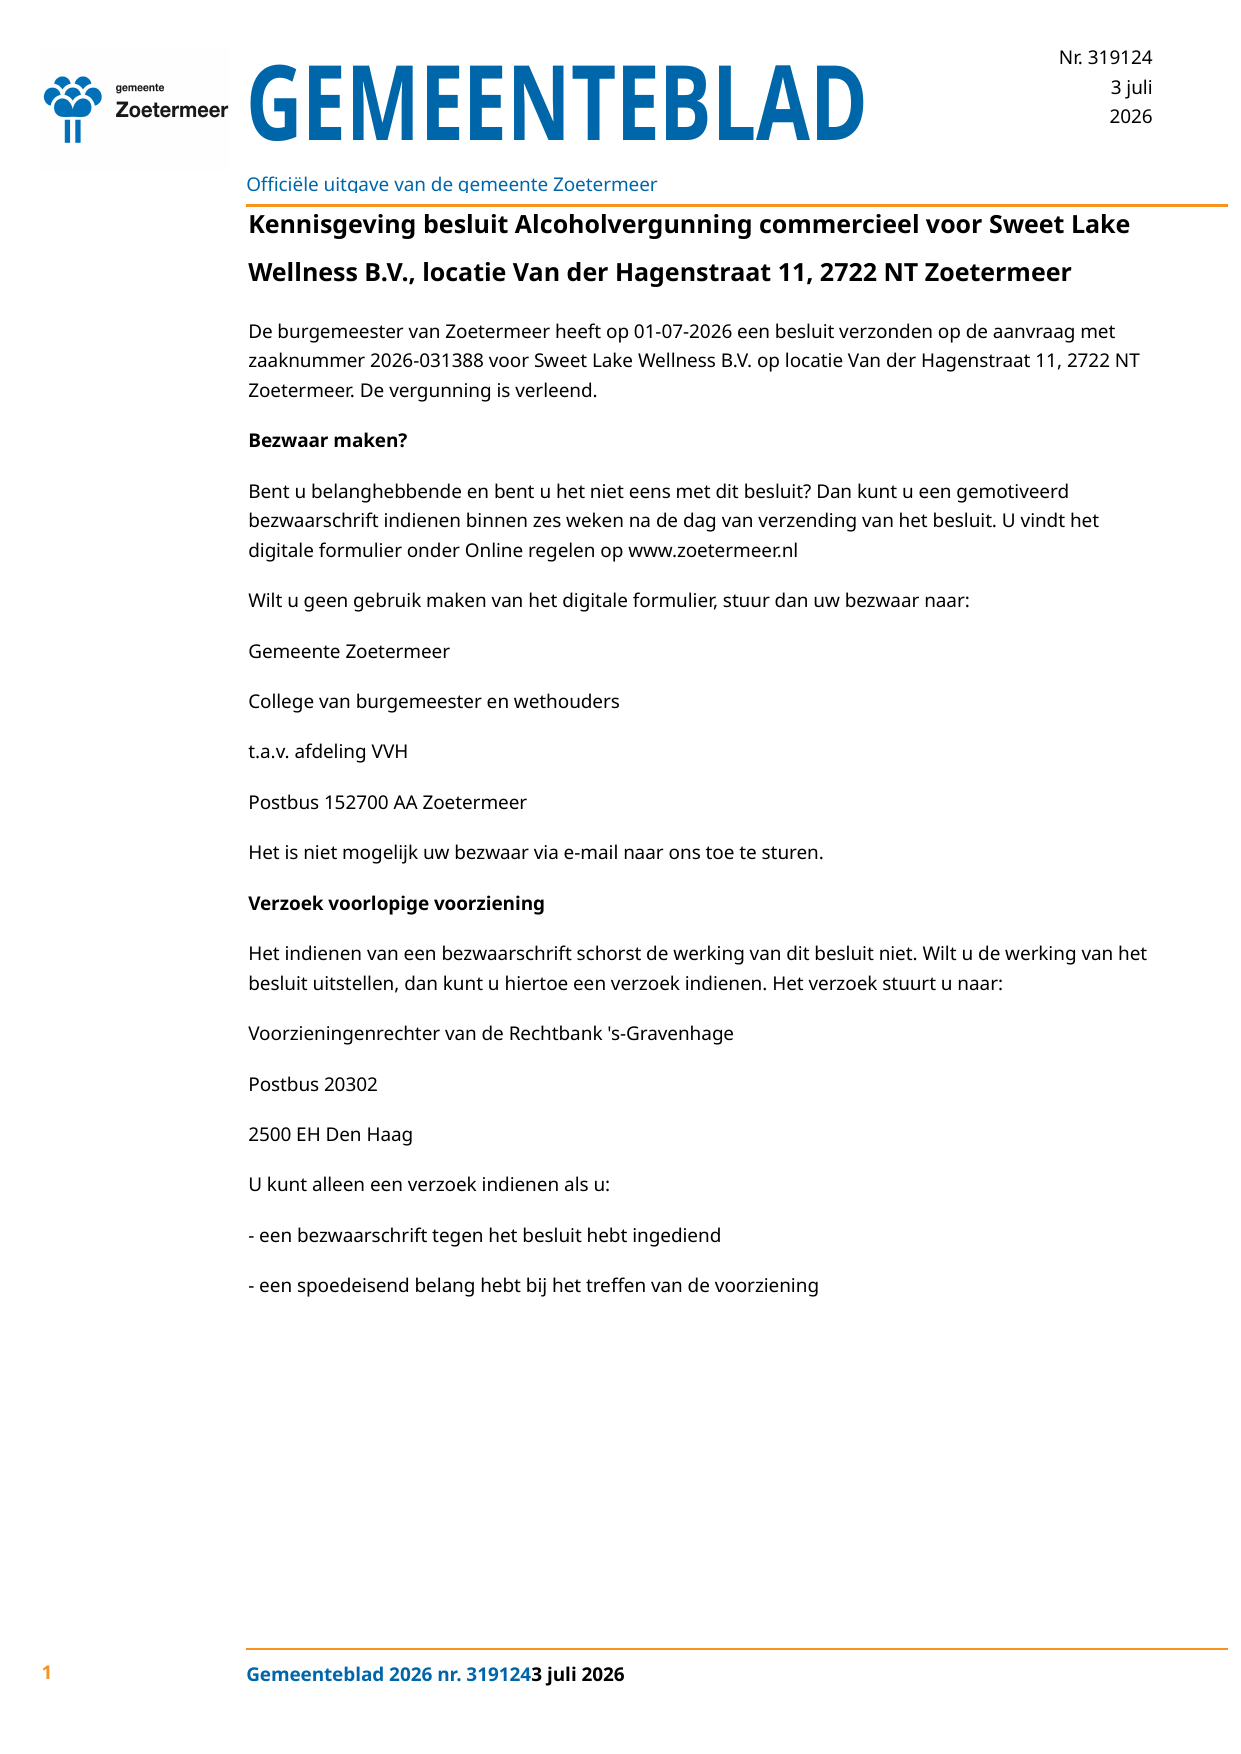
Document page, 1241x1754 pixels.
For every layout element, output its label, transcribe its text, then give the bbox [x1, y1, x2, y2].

text t.a.v. afdeling VVH [248, 739, 1152, 764]
text U kunt alleen een verzoek indienen als u: [248, 1172, 1152, 1197]
text Verzoek voorlopige voorziening [248, 890, 1152, 916]
text College van burgemeester en wethouders [248, 688, 1152, 714]
text Het indienen van een bezwaarschrift schorst de werking van dit besluit niet. Wilt u de werking van het besluit uitstellen, dan kunt u hiertoe een verzoek indienen. Het verzoek stuurt u naar: [248, 940, 1152, 996]
text Voorzieningenrechter van de Rechtbank 's-Gravenhage [248, 1020, 1152, 1046]
text De burgemeester van Zoetermeer heeft op 01-07-2026 een besluit verzonden op de aanvraag met zaaknummer 2026-031388 voor Sweet Lake Wellness B.V. op locatie Van der Hagenstraat 11, 2722 NT Zoetermeer. De vergunning is verleend. [248, 318, 1152, 403]
text Wilt u geen gebruik maken van het digitale formulier, stuur dan uw bezwaar naar: [248, 587, 1152, 613]
text Bezwaar maken? [248, 427, 1152, 453]
text Het is niet mogelijk uw bezwaar via e-mail naar ons toe te sturen. [248, 839, 1152, 865]
text Gemeente Zoetermeer [248, 638, 1152, 664]
text - een bezwaarschrift tegen het besluit hebt ingediend [248, 1222, 1152, 1248]
picture [41, 47, 231, 172]
text 2500 EH Den Haag [248, 1121, 1152, 1147]
text - een spoedeisend belang hebt bij het treffen van de voorziening [248, 1272, 1152, 1298]
text Postbus 20302 [248, 1071, 1152, 1097]
text Bent u belanghebbende en bent u het niet eens met dit besluit? Dan kunt u een gemotiveerd bezwaarschrift indienen binnen zes weken na de dag van verzending van het besluit. U vindt het digitale formulier onder Online regelen op www.zoetermeer.nl [248, 478, 1152, 563]
text Kennisgeving besluit Alcoholvergunning commercieel voor Sweet Lake Wellness B.V., locatie Van der Hagenstraat 11, 2722 NT Zoetermeer [248, 207, 1152, 288]
text Postbus 152700 AA Zoetermeer [248, 789, 1152, 815]
